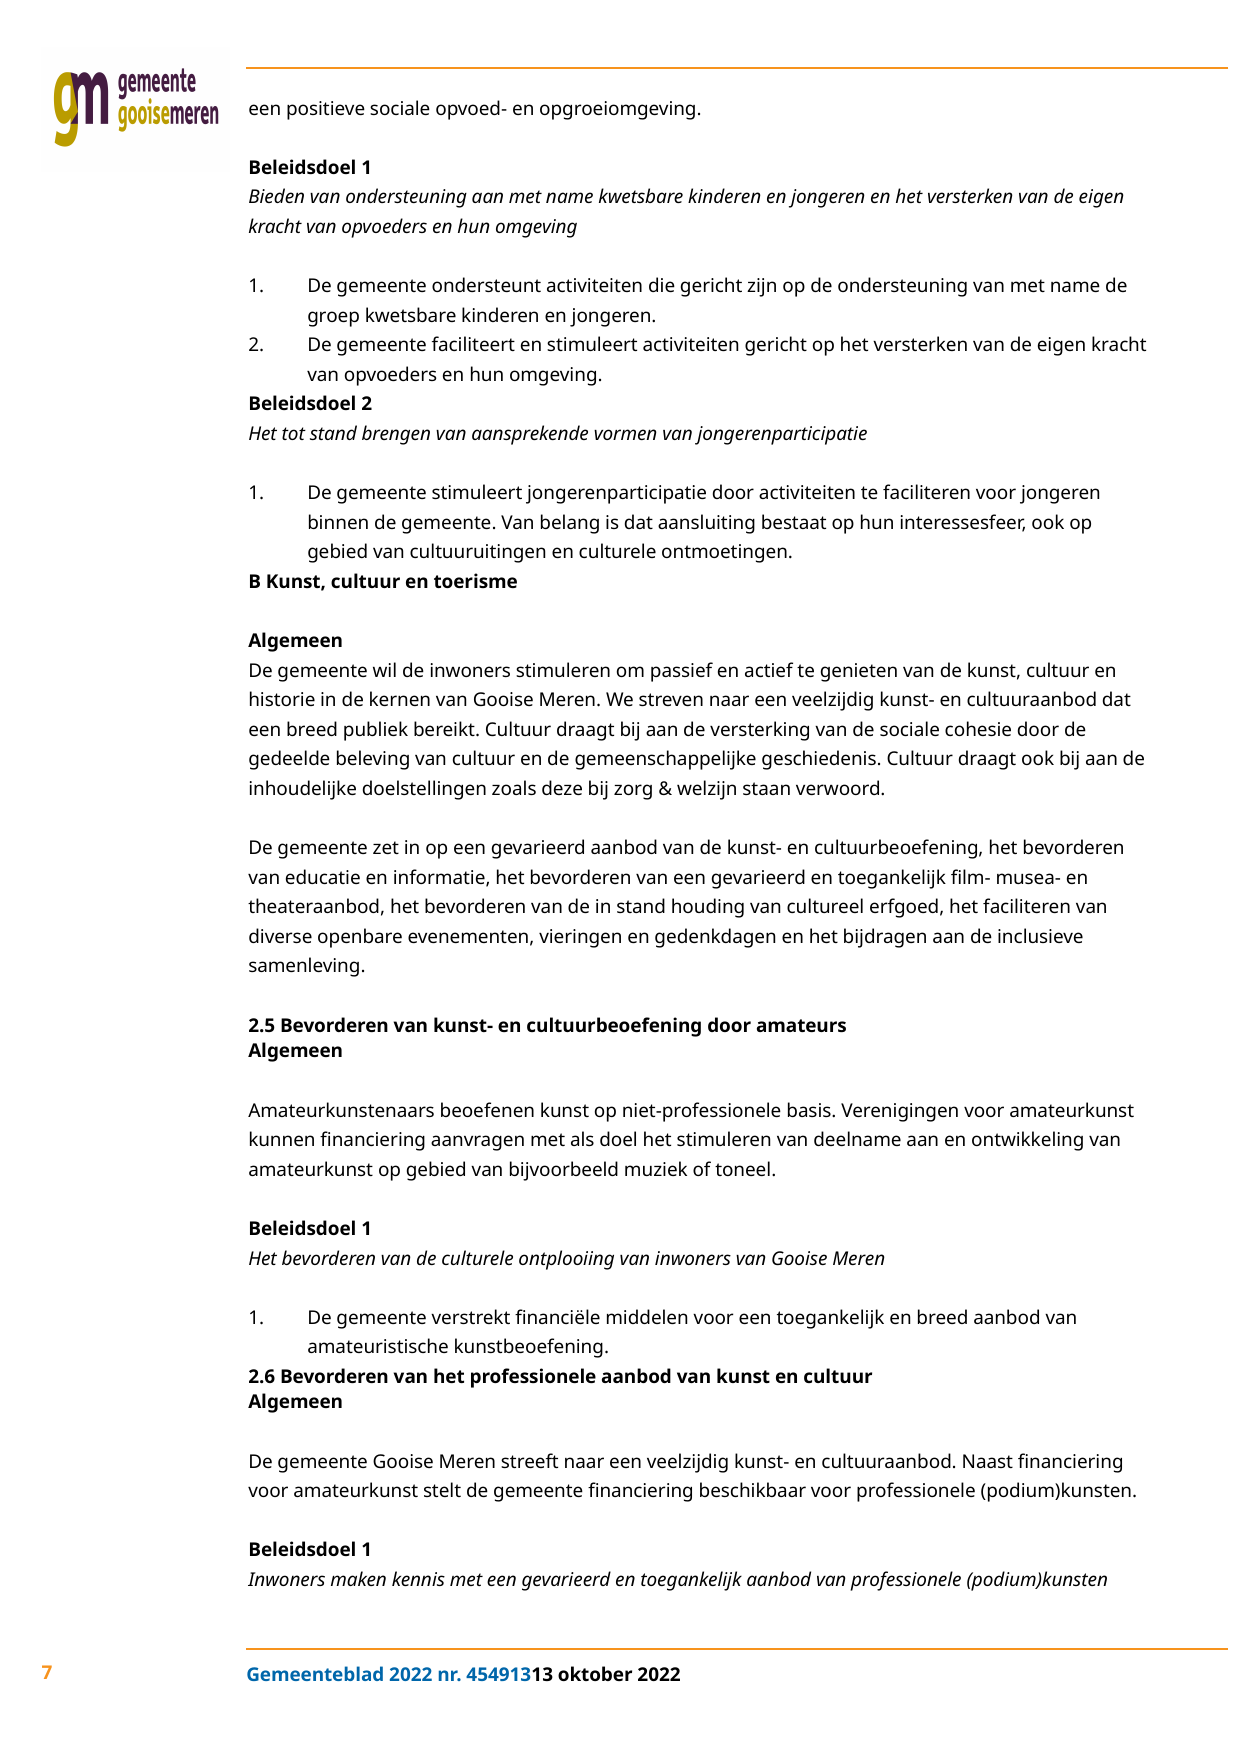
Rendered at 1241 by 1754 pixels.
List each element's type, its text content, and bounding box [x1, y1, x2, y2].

text Algemeen [248, 627, 1152, 653]
text Algemeen [248, 1038, 1152, 1063]
text B Kunst, cultuur en toerisme [248, 568, 1152, 594]
text Het tot stand brengen van aansprekende vormen van jongerenparticipatie [248, 420, 1152, 446]
text 2.5 Bevorderen van kunst- en cultuurbeoefening door amateurs [248, 1012, 1152, 1038]
text Algemeen [248, 1389, 1152, 1414]
list De gemeente stimuleert jongerenparticipatie door activiteiten te faciliteren voor jongeren binnen de gemeente. Van belang is dat aansluiting bestaat op hun interessesfeer, ook op gebied van cultuuruitingen en culturele ontmoetingen. [248, 479, 1152, 564]
text Beleidsdoel 1 [248, 154, 1152, 180]
text De gemeente zet in op een gevarieerd aanbod van de kunst- en cultuurbeoefening, het bevorderen van educatie en informatie, het bevorderen van een gevarieerd en toegankelijk film- musea- en theateraanbod, het bevorderen van de in stand houding van cultureel erfgoed, het faciliteren van diverse openbare evenementen, vieringen en gedenkdagen en het bijdragen aan de inclusieve samenleving. [248, 834, 1152, 978]
text Het bevorderen van de culturele ontplooiing van inwoners van Gooise Meren [248, 1245, 1152, 1270]
text De gemeente wil de inwoners stimuleren om passief en actief te genieten van de kunst, cultuur en historie in de kernen van Gooise Meren. We streven naar een veelzijdig kunst- en cultuuraanbod dat een breed publiek bereikt. Cultuur draagt bij aan de versterking van de sociale cohesie door de gedeelde beleving van cultuur en de gemeenschappelijke geschiedenis. Cultuur draagt ook bij aan de inhoudelijke doelstellingen zoals deze bij zorg & welzijn staan verwoord. [248, 657, 1152, 801]
list De gemeente verstrekt financiële middelen voor een toegankelijk en breed aanbod van amateuristische kunstbeoefening. [248, 1304, 1152, 1359]
text Beleidsdoel 1 [248, 1537, 1152, 1562]
text De gemeente Gooise Meren streeft naar een veelzijdig kunst- en cultuuraanbod. Naast financiering voor amateurkunst stelt de gemeente financiering beschikbaar voor professionele (podium)kunsten. [248, 1448, 1152, 1503]
list De gemeente ondersteunt activiteiten die gericht zijn op de ondersteuning van met name de groep kwetsbare kinderen en jongeren. [248, 272, 1152, 328]
text Amateurkunstenaars beoefenen kunst op niet-professionele basis. Verenigingen voor amateurkunst kunnen financiering aanvragen met als doel het stimuleren van deelname aan en ontwikkeling van amateurkunst op gebied van bijvoorbeeld muziek of toneel. [248, 1097, 1152, 1182]
text Beleidsdoel 2 [248, 391, 1152, 416]
text Bieden van ondersteuning aan met name kwetsbare kinderen en jongeren en het versterken van de eigen kracht van opvoeders en hun omgeving [248, 183, 1152, 239]
list De gemeente faciliteert en stimuleert activiteiten gericht op het versterken van de eigen kracht van opvoeders en hun omgeving. [248, 331, 1152, 387]
text Beleidsdoel 1 [248, 1215, 1152, 1241]
text 2.6 Bevorderen van het professionele aanbod van kunst en cultuur [248, 1363, 1152, 1389]
picture [41, 47, 231, 172]
text Inwoners maken kennis met een gevarieerd en toegankelijk aanbod van professionele (podium)kunsten [248, 1566, 1152, 1592]
text een positieve sociale opvoed- en opgroeiomgeving. [248, 95, 1152, 121]
